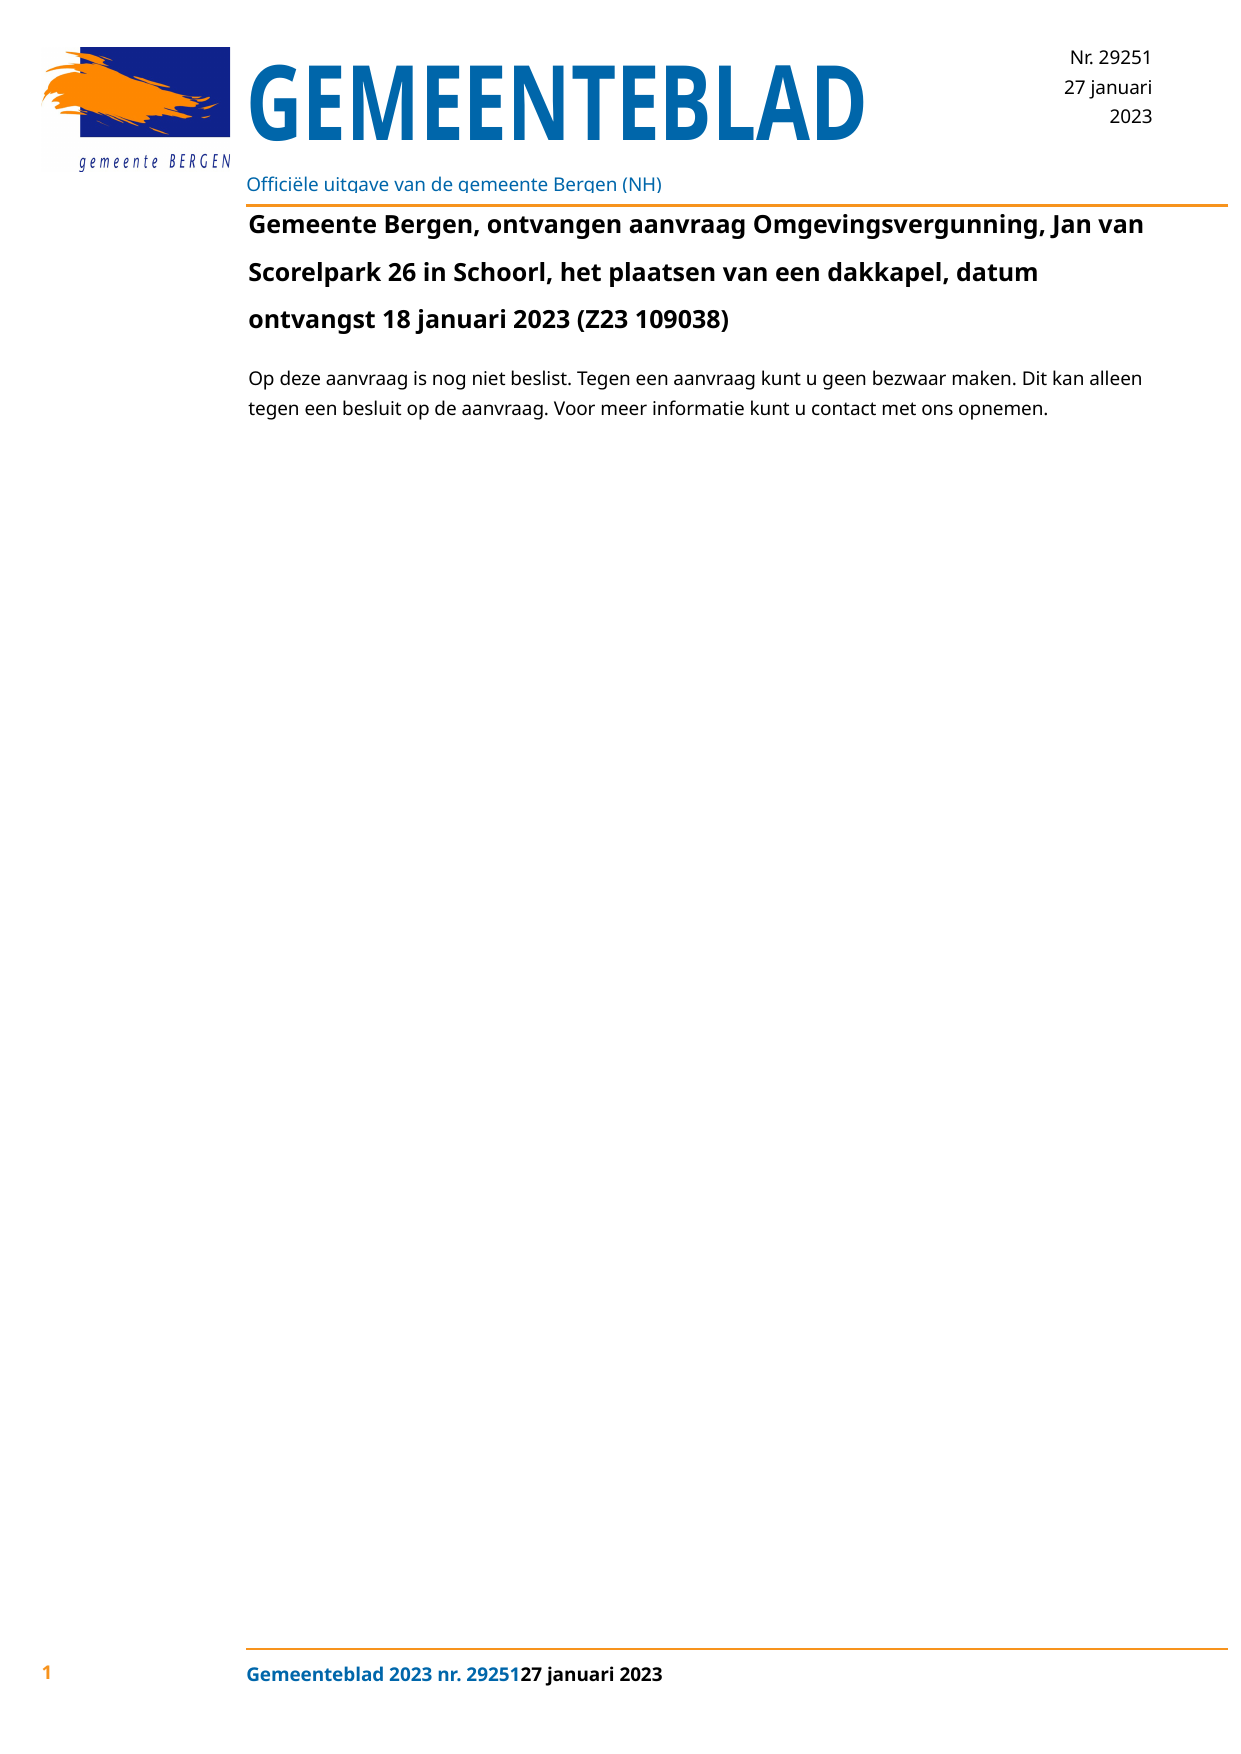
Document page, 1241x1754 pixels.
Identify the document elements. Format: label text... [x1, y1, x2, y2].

picture [41, 47, 231, 172]
text Op deze aanvraag is nog niet beslist. Tegen een aanvraag kunt u geen bezwaar maken. Dit kan alleen tegen een besluit op de aanvraag. Voor meer informatie kunt u contact met ons opnemen. [248, 366, 1152, 421]
text Gemeente Bergen, ontvangen aanvraag Omgevingsvergunning, Jan van Scorelpark 26 in Schoorl, het plaatsen van een dakkapel, datum ontvangst 18 januari 2023 (Z23 109038) [248, 207, 1152, 336]
